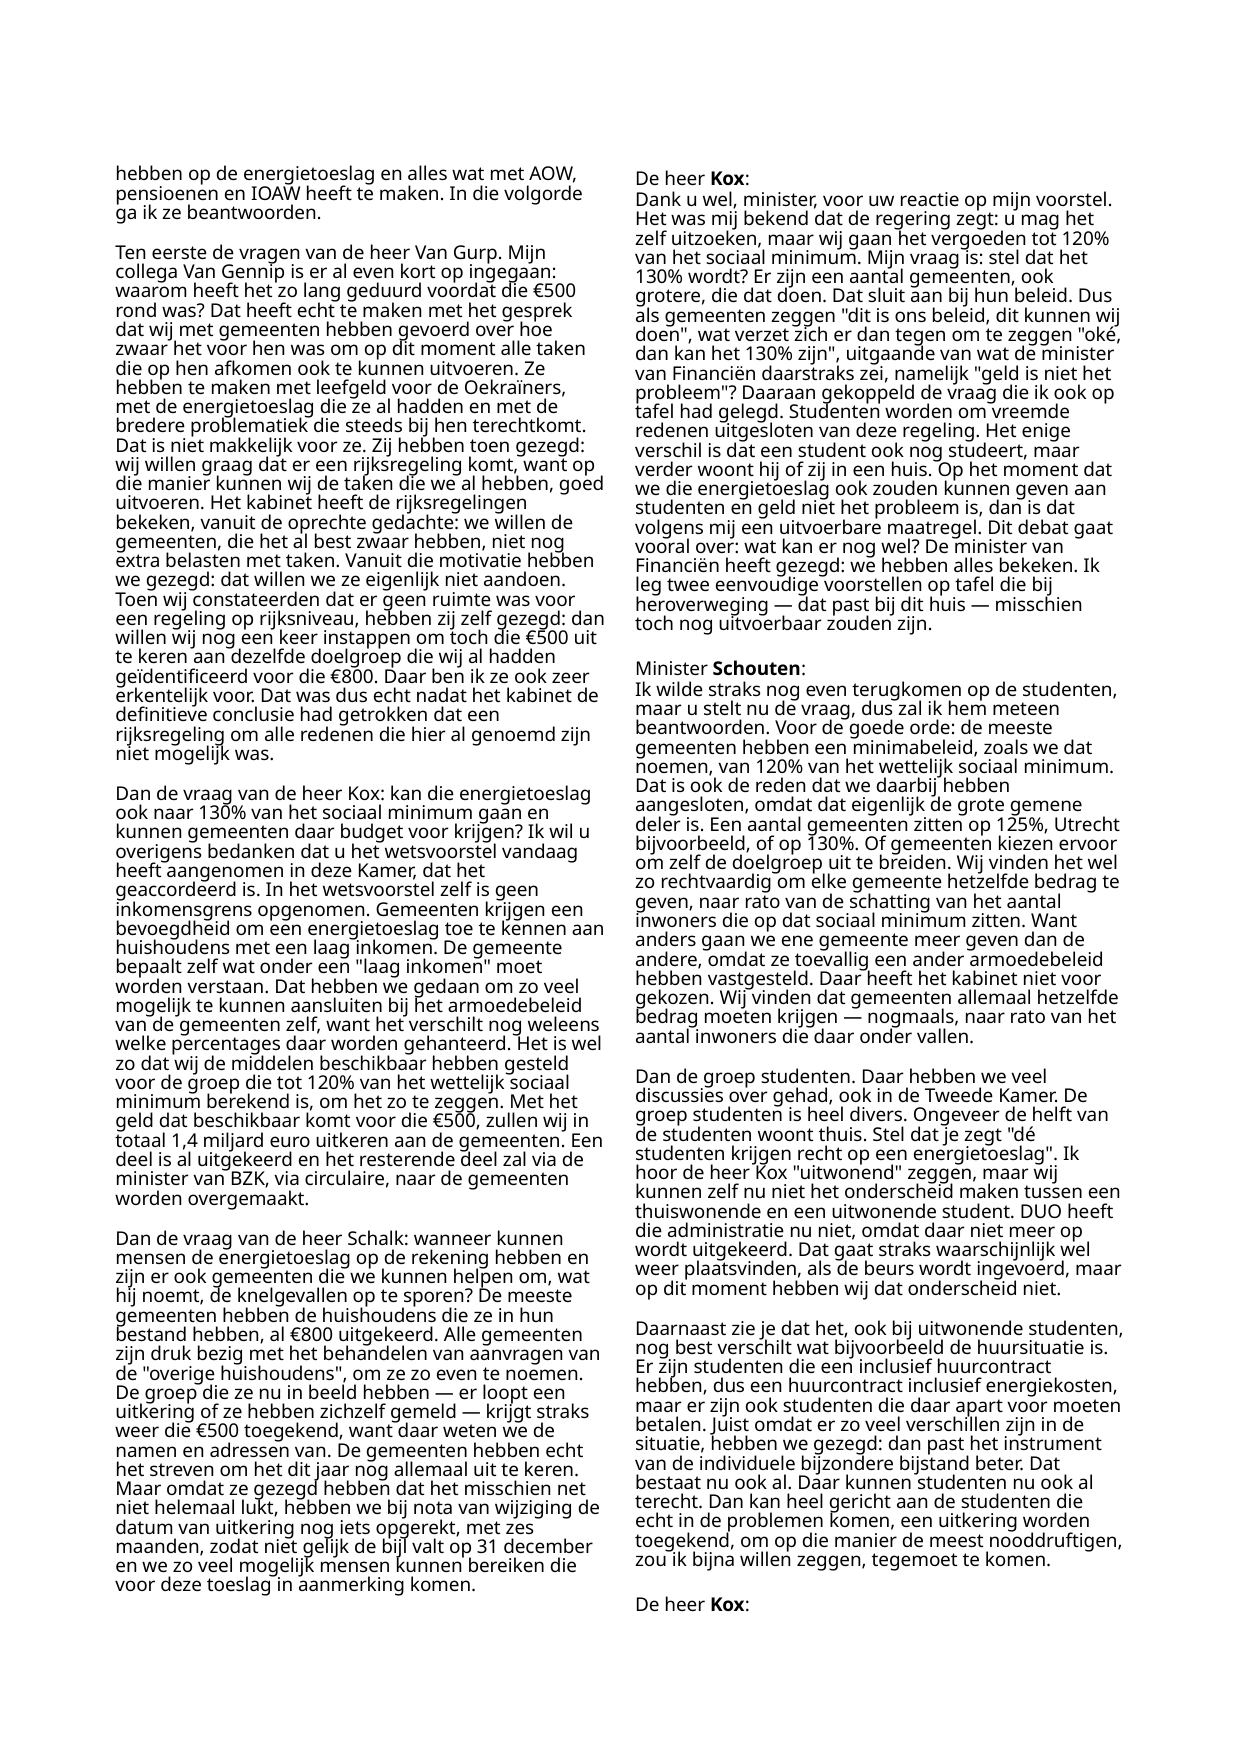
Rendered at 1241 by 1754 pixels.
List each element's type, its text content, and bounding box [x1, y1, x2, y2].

text Dank u wel, minister, voor uw reactie op mijn voorstel. Het was mij bekend dat de regering zegt: u mag het zelf uitzoeken, maar wij gaan het vergoeden tot 120% van het sociaal minimum. Mijn vraag is: stel dat het 130% wordt? Er zijn een aantal gemeenten, ook grotere, die dat doen. Dat sluit aan bij hun beleid. Dus als gemeenten zeggen "dit is ons beleid, dit kunnen wij doen", wat verzet zich er dan tegen om te zeggen "oké, dan kan het 130% zijn", uitgaande van wat de minister van Financiën daarstraks zei, namelijk "geld is niet het probleem"? Daaraan gekoppeld de vraag die ik ook op tafel had gelegd. Studenten worden om vreemde redenen uitgesloten van deze regeling. Het enige verschil is dat een student ook nog studeert, maar verder woont hij of zij in een huis. Op het moment dat we die energietoeslag ook zouden kunnen geven aan studenten en geld niet het probleem is, dan is dat volgens mij een uitvoerbare maatregel. Dit debat gaat vooral over: wat kan er nog wel? De minister van Financiën heeft gezegd: we hebben alles bekeken. Ik leg twee eenvoudige voorstellen op tafel die bij heroverweging — dat past bij dit huis — misschien toch nog uitvoerbaar zouden zijn. [635, 191, 1125, 634]
text Dan de groep studenten. Daar hebben we veel discussies over gehad, ook in de Tweede Kamer. De groep studenten is heel divers. Ongeveer de helft van de studenten woont thuis. Stel dat je zegt "dé studenten krijgen recht op een energietoeslag". Ik hoor de heer Kox "uitwonend" zeggen, maar wij kunnen zelf nu niet het onderscheid maken tussen een thuiswonende en een uitwonende student. DUO heeft die administratie nu niet, omdat daar niet meer op wordt uitgekeerd. Dat gaat straks waarschijnlijk wel weer plaatsvinden, als de beurs wordt ingevoerd, maar op dit moment hebben wij dat onderscheid niet. [635, 1068, 1125, 1299]
text De heer Kox: [635, 165, 1125, 191]
text Ik wilde straks nog even terugkomen op de studenten, maar u stelt nu de vraag, dus zal ik hem meteen beantwoorden. Voor de goede orde: de meeste gemeenten hebben een minimabeleid, zoals we dat noemen, van 120% van het wettelijk sociaal minimum. Dat is ook de reden dat we daarbij hebben aangesloten, omdat dat eigenlijk de grote gemene deler is. Een aantal gemeenten zitten op 125%, Utrecht bijvoorbeeld, of op 130%. Of gemeenten kiezen ervoor om zelf de doelgroep uit te breiden. Wij vinden het wel zo rechtvaardig om elke gemeente hetzelfde bedrag te geven, naar rato van de schatting van het aantal inwoners die op dat sociaal minimum zitten. Want anders gaan we ene gemeente meer geven dan de andere, omdat ze toevallig een ander armoedebeleid hebben vastgesteld. Daar heeft het kabinet niet voor gekozen. Wij vinden dat gemeenten allemaal hetzelfde bedrag moeten krijgen — nogmaals, naar rato van het aantal inwoners die daar onder vallen. [635, 681, 1125, 1047]
text De heer Kox: [635, 1591, 1125, 1617]
text Minister Schouten: [635, 655, 1125, 681]
text Dan de vraag van de heer Schalk: wanneer kunnen mensen de energietoeslag op de rekening hebben en zijn er ook gemeenten die we kunnen helpen om, wat hij noemt, de knelgevallen op te sporen? De meeste gemeenten hebben de huishoudens die ze in hun bestand hebben, al €800 uitgekeerd. Alle gemeenten zijn druk bezig met het behandelen van aanvragen van de "overige huishoudens", om ze zo even te noemen. De groep die ze nu in beeld hebben — er loopt een uitkering of ze hebben zichzelf gemeld — krijgt straks weer die €500 toegekend, want daar weten we de namen en adressen van. De gemeenten hebben echt het streven om het dit jaar nog allemaal uit te keren. Maar omdat ze gezegd hebben dat het misschien net niet helemaal lukt, hebben we bij nota van wijziging de datum van uitkering nog iets opgerekt, met zes maanden, zodat niet gelijk de bijl valt op 31 december en we zo veel mogelijk mensen kunnen bereiken die voor deze toeslag in aanmerking komen. [115, 1229, 605, 1596]
text Ten eerste de vragen van de heer Van Gurp. Mijn collega Van Gennip is er al even kort op ingegaan: waarom heeft het zo lang geduurd voordat die €500 rond was? Dat heeft echt te maken met het gesprek dat wij met gemeenten hebben gevoerd over hoe zwaar het voor hen was om op dit moment alle taken die op hen afkomen ook te kunnen uitvoeren. Ze hebben te maken met leefgeld voor de Oekraïners, met de energietoeslag die ze al hadden en met de bredere problematiek die steeds bij hen terechtkomt. Dat is niet makkelijk voor ze. Zij hebben toen gezegd: wij willen graag dat er een rijksregeling komt, want op die manier kunnen wij de taken die we al hebben, goed uitvoeren. Het kabinet heeft de rijksregelingen bekeken, vanuit de oprechte gedachte: we willen de gemeenten, die het al best zwaar hebben, niet nog extra belasten met taken. Vanuit die motivatie hebben we gezegd: dat willen we ze eigenlijk niet aandoen. Toen wij constateerden dat er geen ruimte was voor een regeling op rijksniveau, hebben zij zelf gezegd: dan willen wij nog een keer instappen om toch die €500 uit te keren aan dezelfde doelgroep die wij al hadden geïdentificeerd voor die €800. Daar ben ik ze ook zeer erkentelijk voor. Dat was dus echt nadat het kabinet de definitieve conclusie had getrokken dat een rijksregeling om alle redenen die hier al genoemd zijn niet mogelijk was. [115, 244, 605, 764]
text hebben op de energietoeslag en alles wat met AOW, pensioenen en IOAW heeft te maken. In die volgorde ga ik ze beantwoorden. [115, 165, 605, 223]
text Dan de vraag van de heer Kox: kan die energietoeslag ook naar 130% van het sociaal minimum gaan en kunnen gemeenten daar budget voor krijgen? Ik wil u overigens bedanken dat u het wetsvoorstel vandaag heeft aangenomen in deze Kamer, dat het geaccordeerd is. In het wetsvoorstel zelf is geen inkomensgrens opgenomen. Gemeenten krijgen een bevoegdheid om een energietoeslag toe te kennen aan huishoudens met een laag inkomen. De gemeente bepaalt zelf wat onder een "laag inkomen" moet worden verstaan. Dat hebben we gedaan om zo veel mogelijk te kunnen aansluiten bij het armoedebeleid van de gemeenten zelf, want het verschilt nog weleens welke percentages daar worden gehanteerd. Het is wel zo dat wij de middelen beschikbaar hebben gesteld voor de groep die tot 120% van het wettelijk sociaal minimum berekend is, om het zo te zeggen. Met het geld dat beschikbaar komt voor die €500, zullen wij in totaal 1,4 miljard euro uitkeren aan de gemeenten. Een deel is al uitgekeerd en het resterende deel zal via de minister van BZK, via circulaire, naar de gemeenten worden overgemaakt. [115, 785, 605, 1209]
text Daarnaast zie je dat het, ook bij uitwonende studenten, nog best verschilt wat bijvoorbeeld de huursituatie is. Er zijn studenten die een inclusief huurcontract hebben, dus een huurcontract inclusief energiekosten, maar er zijn ook studenten die daar apart voor moeten betalen. Juist omdat er zo veel verschillen zijn in de situatie, hebben we gezegd: dan past het instrument van de individuele bijzondere bijstand beter. Dat bestaat nu ook al. Daar kunnen studenten nu ook al terecht. Dan kan heel gericht aan de studenten die echt in de problemen komen, een uitkering worden toegekend, om op die manier de meest nooddruftigen, zou ik bijna willen zeggen, tegemoet te komen. [635, 1320, 1125, 1570]
